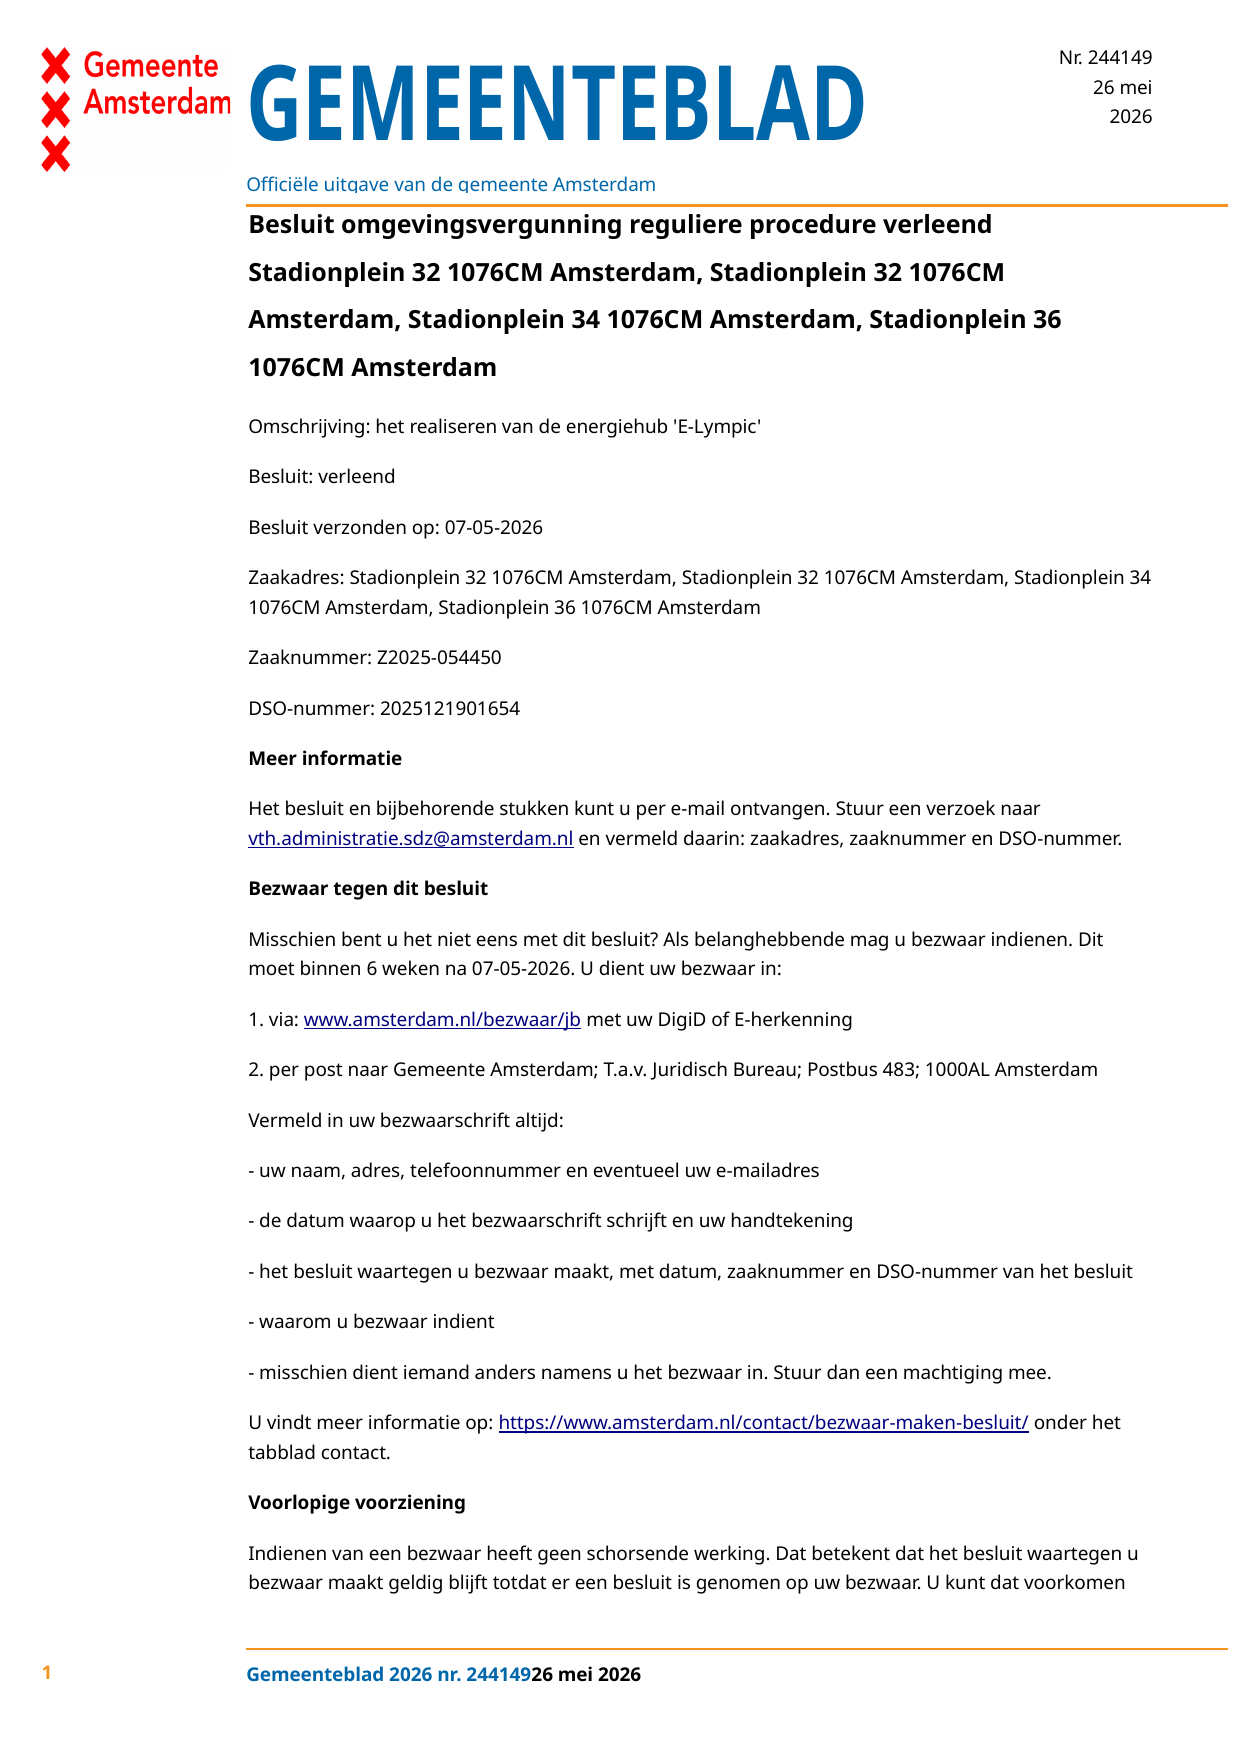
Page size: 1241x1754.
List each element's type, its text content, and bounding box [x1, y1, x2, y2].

text DSO-nummer: 2025121901654 [248, 695, 1152, 721]
text Meer informatie [248, 745, 1152, 771]
text Indienen van een bezwaar heeft geen schorsende werking. Dat betekent dat het besluit waartegen u bezwaar maakt geldig blijft totdat er een besluit is genomen op uw bezwaar. U kunt dat voorkomen [248, 1540, 1152, 1595]
text Besluit omgevingsvergunning reguliere procedure verleend Stadionplein 32 1076CM Amsterdam, Stadionplein 32 1076CM Amsterdam, Stadionplein 34 1076CM Amsterdam, Stadionplein 36 1076CM Amsterdam [248, 207, 1152, 384]
text Zaaknummer: Z2025-054450 [248, 644, 1152, 670]
text - misschien dient iemand anders namens u het bezwaar in. Stuur dan een machtiging mee. [248, 1359, 1152, 1385]
text Bezwaar tegen dit besluit [248, 876, 1152, 901]
text - de datum waarop u het bezwaarschrift schrijft en uw handtekening [248, 1208, 1152, 1233]
text - uw naam, adres, telefoonnummer en eventueel uw e-mailadres [248, 1157, 1152, 1183]
text - waarom u bezwaar indient [248, 1308, 1152, 1334]
text Besluit verzonden op: 07-05-2026 [248, 514, 1152, 540]
text Misschien bent u het niet eens met dit besluit? Als belanghebbende mag u bezwaar indienen. Dit moet binnen 6 weken na 07-05-2026. U dient uw bezwaar in: [248, 926, 1152, 981]
picture [41, 47, 231, 172]
text Voorlopige voorziening [248, 1489, 1152, 1515]
text Het besluit en bijbehorende stukken kunt u per e-mail ontvangen. Stuur een verzoek naar vth.administratie.sdz@amsterdam.nl en vermeld daarin: zaakadres, zaaknummer en DSO-nummer. [248, 796, 1152, 851]
text Omschrijving: het realiseren van de energiehub 'E-Lympic' [248, 413, 1152, 439]
text Vermeld in uw bezwaarschrift altijd: [248, 1107, 1152, 1133]
text Zaakadres: Stadionplein 32 1076CM Amsterdam, Stadionplein 32 1076CM Amsterdam, Stadionplein 34 1076CM Amsterdam, Stadionplein 36 1076CM Amsterdam [248, 564, 1152, 620]
text - het besluit waartegen u bezwaar maakt, met datum, zaaknummer en DSO-nummer van het besluit [248, 1258, 1152, 1284]
text Besluit: verleend [248, 463, 1152, 489]
text U vindt meer informatie op: https://www.amsterdam.nl/contact/bezwaar-maken-besluit/ onder het tabblad contact. [248, 1409, 1152, 1465]
text 1. via: www.amsterdam.nl/bezwaar/jb met uw DigiD of E-herkenning [248, 1006, 1152, 1032]
text 2. per post naar Gemeente Amsterdam; T.a.v. Juridisch Bureau; Postbus 483; 1000AL Amsterdam [248, 1056, 1152, 1082]
